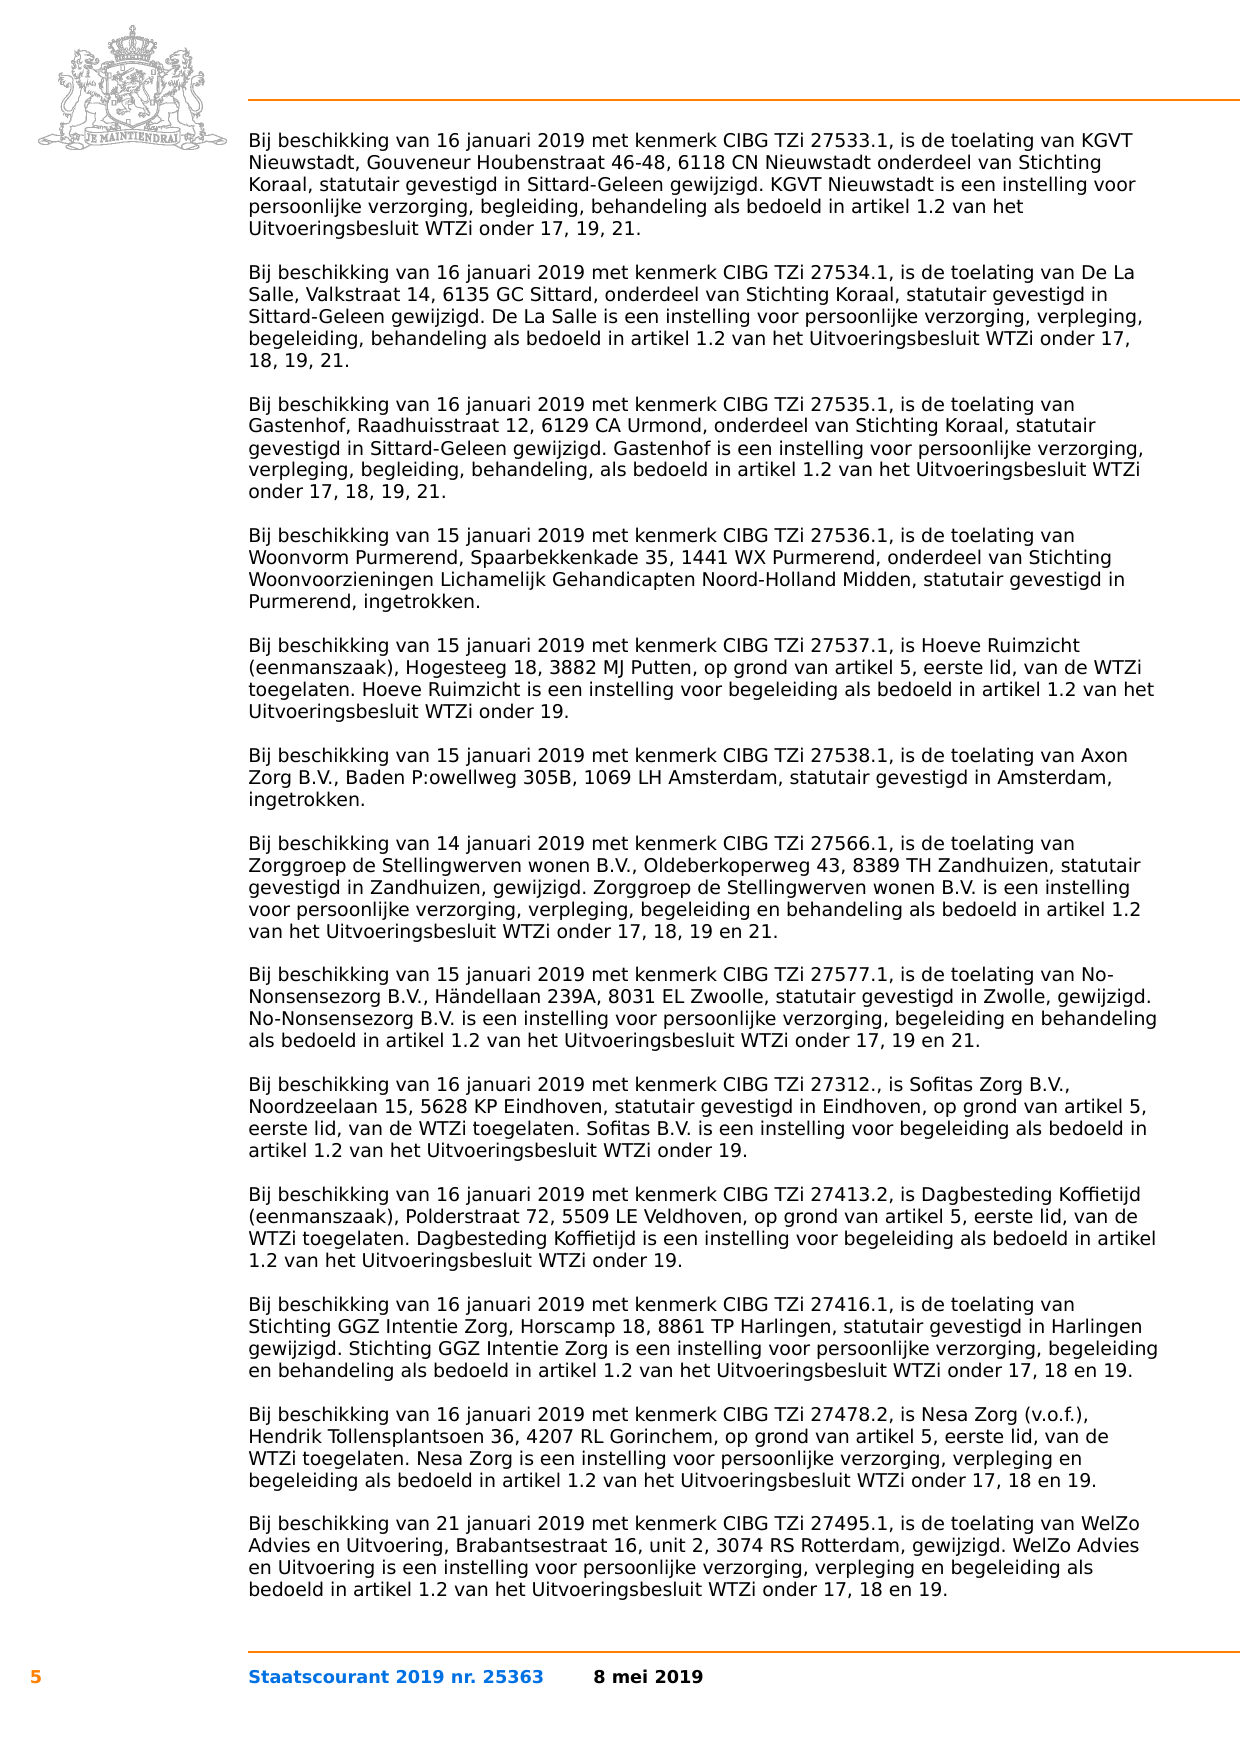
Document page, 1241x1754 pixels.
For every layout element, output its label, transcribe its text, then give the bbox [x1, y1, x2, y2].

text Bij beschikking van 16 januari 2019 met kenmerk CIBG TZi 27534.1, is de toelating van De La Salle, Valkstraat 14, 6135 GC Sittard, onderdeel van Stichting Koraal, statutair gevestigd in Sittard-Geleen gewijzigd. De La Salle is een instelling voor persoonlijke verzorging, verpleging, begeleiding, behandeling als bedoeld in artikel 1.2 van het Uitvoeringsbesluit WTZi onder 17, 18, 19, 21. [248, 262, 1163, 372]
text Bij beschikking van 16 januari 2019 met kenmerk CIBG TZi 27413.2, is Dagbesteding Koffietijd (eenmanszaak), Polderstraat 72, 5509 LE Veldhoven, op grond van artikel 5, eerste lid, van de WTZi toegelaten. Dagbesteding Koffietijd is een instelling voor begeleiding als bedoeld in artikel 1.2 van het Uitvoeringsbesluit WTZi onder 19. [248, 1184, 1163, 1272]
text Bij beschikking van 16 januari 2019 met kenmerk CIBG TZi 27312., is Sofitas Zorg B.V., Noordzeelaan 15, 5628 KP Eindhoven, statutair gevestigd in Eindhoven, op grond van artikel 5, eerste lid, van de WTZi toegelaten. Sofitas B.V. is een instelling voor begeleiding als bedoeld in artikel 1.2 van het Uitvoeringsbesluit WTZi onder 19. [248, 1074, 1163, 1162]
text Bij beschikking van 14 januari 2019 met kenmerk CIBG TZi 27566.1, is de toelating van Zorggroep de Stellingwerven wonen B.V., Oldeberkoperweg 43, 8389 TH Zandhuizen, statutair gevestigd in Zandhuizen, gewijzigd. Zorggroep de Stellingwerven wonen B.V. is een instelling voor persoonlijke verzorging, verpleging, begeleiding en behandeling als bedoeld in artikel 1.2 van het Uitvoeringsbesluit WTZi onder 17, 18, 19 en 21. [248, 833, 1163, 942]
picture [38, 25, 227, 150]
text Bij beschikking van 16 januari 2019 met kenmerk CIBG TZi 27533.1, is de toelating van KGVT Nieuwstadt, Gouveneur Houbenstraat 46-48, 6118 CN Nieuwstadt onderdeel van Stichting Koraal, statutair gevestigd in Sittard-Geleen gewijzigd. KGVT Nieuwstadt is een instelling voor persoonlijke verzorging, begleiding, behandeling als bedoeld in artikel 1.2 van het Uitvoeringsbesluit WTZi onder 17, 19, 21. [248, 130, 1163, 240]
text Bij beschikking van 15 januari 2019 met kenmerk CIBG TZi 27538.1, is de toelating van Axon Zorg B.V., Baden P:owellweg 305B, 1069 LH Amsterdam, statutair gevestigd in Amsterdam, ingetrokken. [248, 745, 1163, 811]
text Bij beschikking van 15 januari 2019 met kenmerk CIBG TZi 27536.1, is de toelating van Woonvorm Purmerend, Spaarbekkenkade 35, 1441 WX Purmerend, onderdeel van Stichting Woonvoorzieningen Lichamelijk Gehandicapten Noord-Holland Midden, statutair gevestigd in Purmerend, ingetrokken. [248, 525, 1163, 613]
text Bij beschikking van 16 januari 2019 met kenmerk CIBG TZi 27535.1, is de toelating van Gastenhof, Raadhuisstraat 12, 6129 CA Urmond, onderdeel van Stichting Koraal, statutair gevestigd in Sittard-Geleen gewijzigd. Gastenhof is een instelling voor persoonlijke verzorging, verpleging, begleiding, behandeling, als bedoeld in artikel 1.2 van het Uitvoeringsbesluit WTZi onder 17, 18, 19, 21. [248, 393, 1163, 503]
text Bij beschikking van 15 januari 2019 met kenmerk CIBG TZi 27537.1, is Hoeve Ruimzicht (eenmanszaak), Hogesteeg 18, 3882 MJ Putten, op grond van artikel 5, eerste lid, van de WTZi toegelaten. Hoeve Ruimzicht is een instelling voor begeleiding als bedoeld in artikel 1.2 van het Uitvoeringsbesluit WTZi onder 19. [248, 635, 1163, 723]
text Bij beschikking van 16 januari 2019 met kenmerk CIBG TZi 27478.2, is Nesa Zorg (v.o.f.), Hendrik Tollensplantsoen 36, 4207 RL Gorinchem, op grond van artikel 5, eerste lid, van de WTZi toegelaten. Nesa Zorg is een instelling voor persoonlijke verzorging, verpleging en begeleiding als bedoeld in artikel 1.2 van het Uitvoeringsbesluit WTZi onder 17, 18 en 19. [248, 1403, 1163, 1491]
text Bij beschikking van 16 januari 2019 met kenmerk CIBG TZi 27416.1, is de toelating van Stichting GGZ Intentie Zorg, Horscamp 18, 8861 TP Harlingen, statutair gevestigd in Harlingen gewijzigd. Stichting GGZ Intentie Zorg is een instelling voor persoonlijke verzorging, begeleiding en behandeling als bedoeld in artikel 1.2 van het Uitvoeringsbesluit WTZi onder 17, 18 en 19. [248, 1294, 1163, 1382]
text Bij beschikking van 15 januari 2019 met kenmerk CIBG TZi 27577.1, is de toelating van No-Nonsensezorg B.V., Händellaan 239A, 8031 EL Zwoolle, statutair gevestigd in Zwolle, gewijzigd. No-Nonsensezorg B.V. is een instelling voor persoonlijke verzorging, begeleiding en behandeling als bedoeld in artikel 1.2 van het Uitvoeringsbesluit WTZi onder 17, 19 en 21. [248, 964, 1163, 1052]
text Bij beschikking van 21 januari 2019 met kenmerk CIBG TZi 27495.1, is de toelating van WelZo Advies en Uitvoering, Brabantsestraat 16, unit 2, 3074 RS Rotterdam, gewijzigd. WelZo Advies en Uitvoering is een instelling voor persoonlijke verzorging, verpleging en begeleiding als bedoeld in artikel 1.2 van het Uitvoeringsbesluit WTZi onder 17, 18 en 19. [248, 1513, 1163, 1601]
